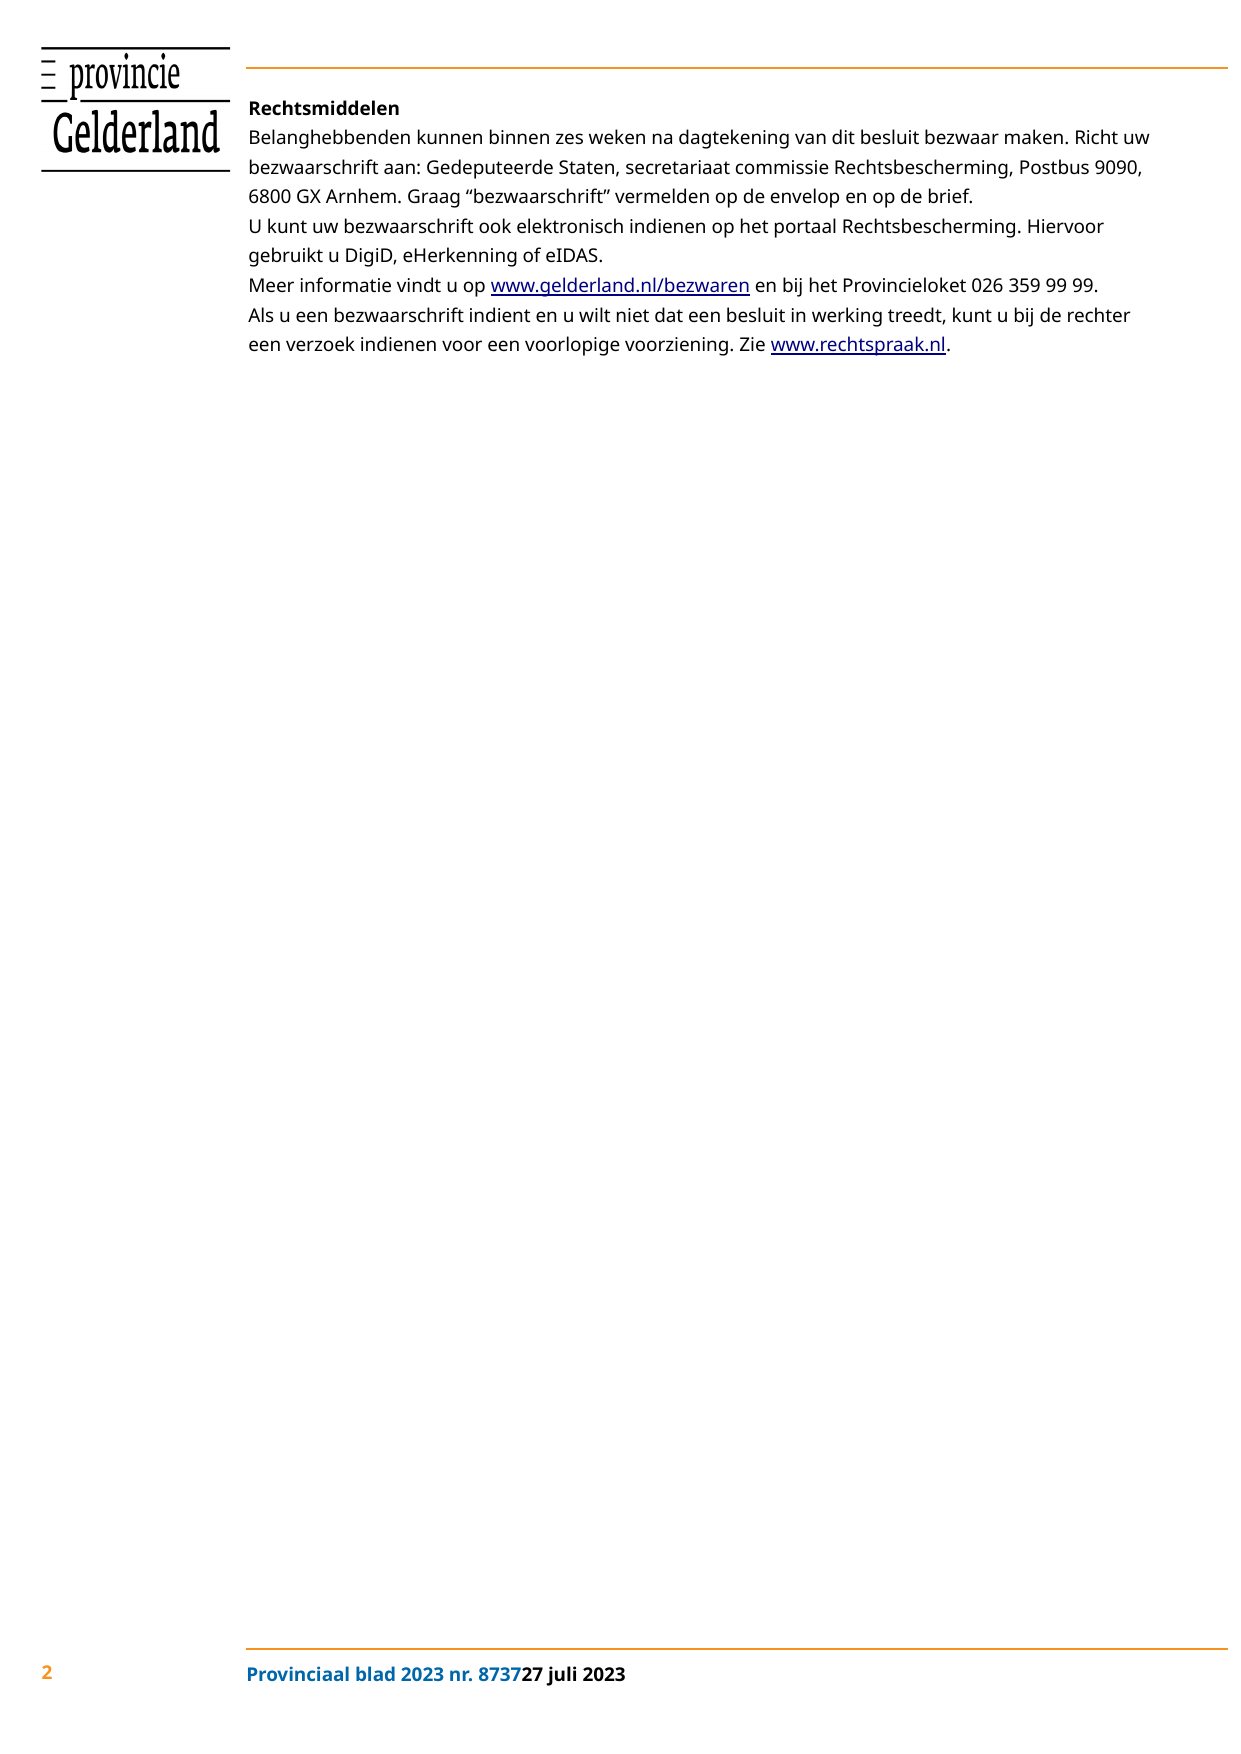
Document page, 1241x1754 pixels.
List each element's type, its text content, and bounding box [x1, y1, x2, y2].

picture [41, 47, 231, 172]
text Meer informatie vindt u op www.gelderland.nl/bezwaren en bij het Provincieloket 026 359 99 99. [248, 272, 1152, 298]
text U kunt uw bezwaarschrift ook elektronisch indienen op het portaal Rechtsbescherming. Hiervoor gebruikt u DigiD, eHerkenning of eIDAS. [248, 213, 1152, 268]
text Als u een bezwaarschrift indient en u wilt niet dat een besluit in werking treedt, kunt u bij de rechter een verzoek indienen voor een voorlopige voorziening. Zie www.rechtspraak.nl. [248, 302, 1152, 357]
text Rechtsmiddelen [248, 95, 1152, 121]
text Belanghebbenden kunnen binnen zes weken na dagtekening van dit besluit bezwaar maken. Richt uw bezwaarschrift aan: Gedeputeerde Staten, secretariaat commissie Rechtsbescherming, Postbus 9090, 6800 GX Arnhem. Graag “bezwaarschrift” vermelden op de envelop en op de brief. [248, 124, 1152, 209]
